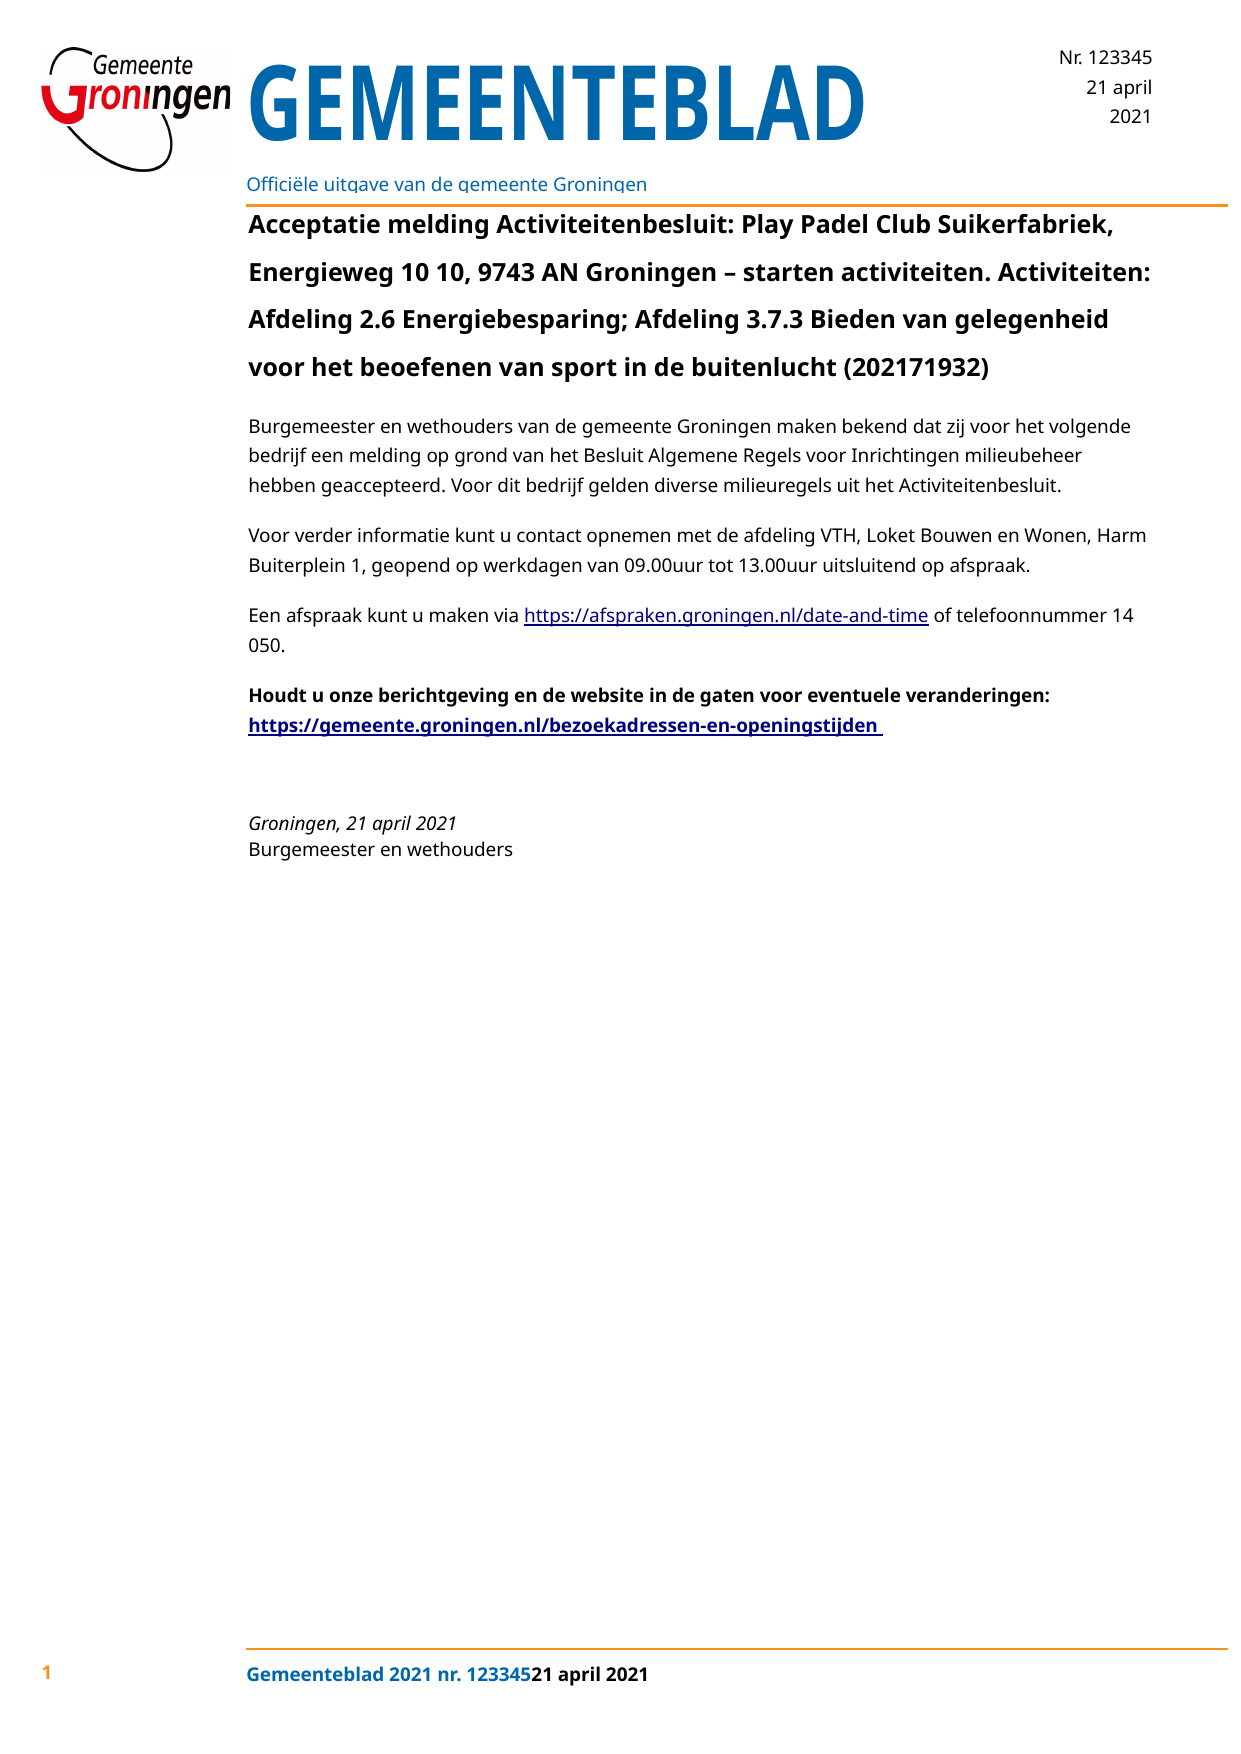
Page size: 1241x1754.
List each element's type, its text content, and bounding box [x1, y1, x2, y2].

picture [41, 47, 231, 172]
text Een afspraak kunt u maken via https://afspraken.groningen.nl/date-and-time of telefoonnummer 14 050. [248, 603, 1152, 658]
text Groningen, 21 april 2021 [248, 811, 1152, 836]
text Acceptatie melding Activiteitenbesluit: Play Padel Club Suikerfabriek, Energieweg 10 10, 9743 AN Groningen – starten activiteiten. Activiteiten: Afdeling 2.6 Energiebesparing; Afdeling 3.7.3 Bieden van gelegenheid voor het beoefenen van sport in de buitenlucht (202171932) [248, 207, 1152, 384]
text Burgemeester en wethouders [248, 836, 1152, 862]
text Voor verder informatie kunt u contact opnemen met de afdeling VTH, Loket Bouwen en Wonen, Harm Buiterplein 1, geopend op werkdagen van 09.00uur tot 13.00uur uitsluitend op afspraak. [248, 523, 1152, 578]
text Houdt u onze berichtgeving en de website in de gaten voor eventuele veranderingen: https://gemeente.groningen.nl/bezoekadressen-en-openingstijden [248, 683, 1152, 738]
text Burgemeester en wethouders van de gemeente Groningen maken bekend dat zij voor het volgende bedrijf een melding op grond van het Besluit Algemene Regels voor Inrichtingen milieubeheer hebben geaccepteerd. Voor dit bedrijf gelden diverse milieuregels uit het Activiteitenbesluit. [248, 413, 1152, 498]
